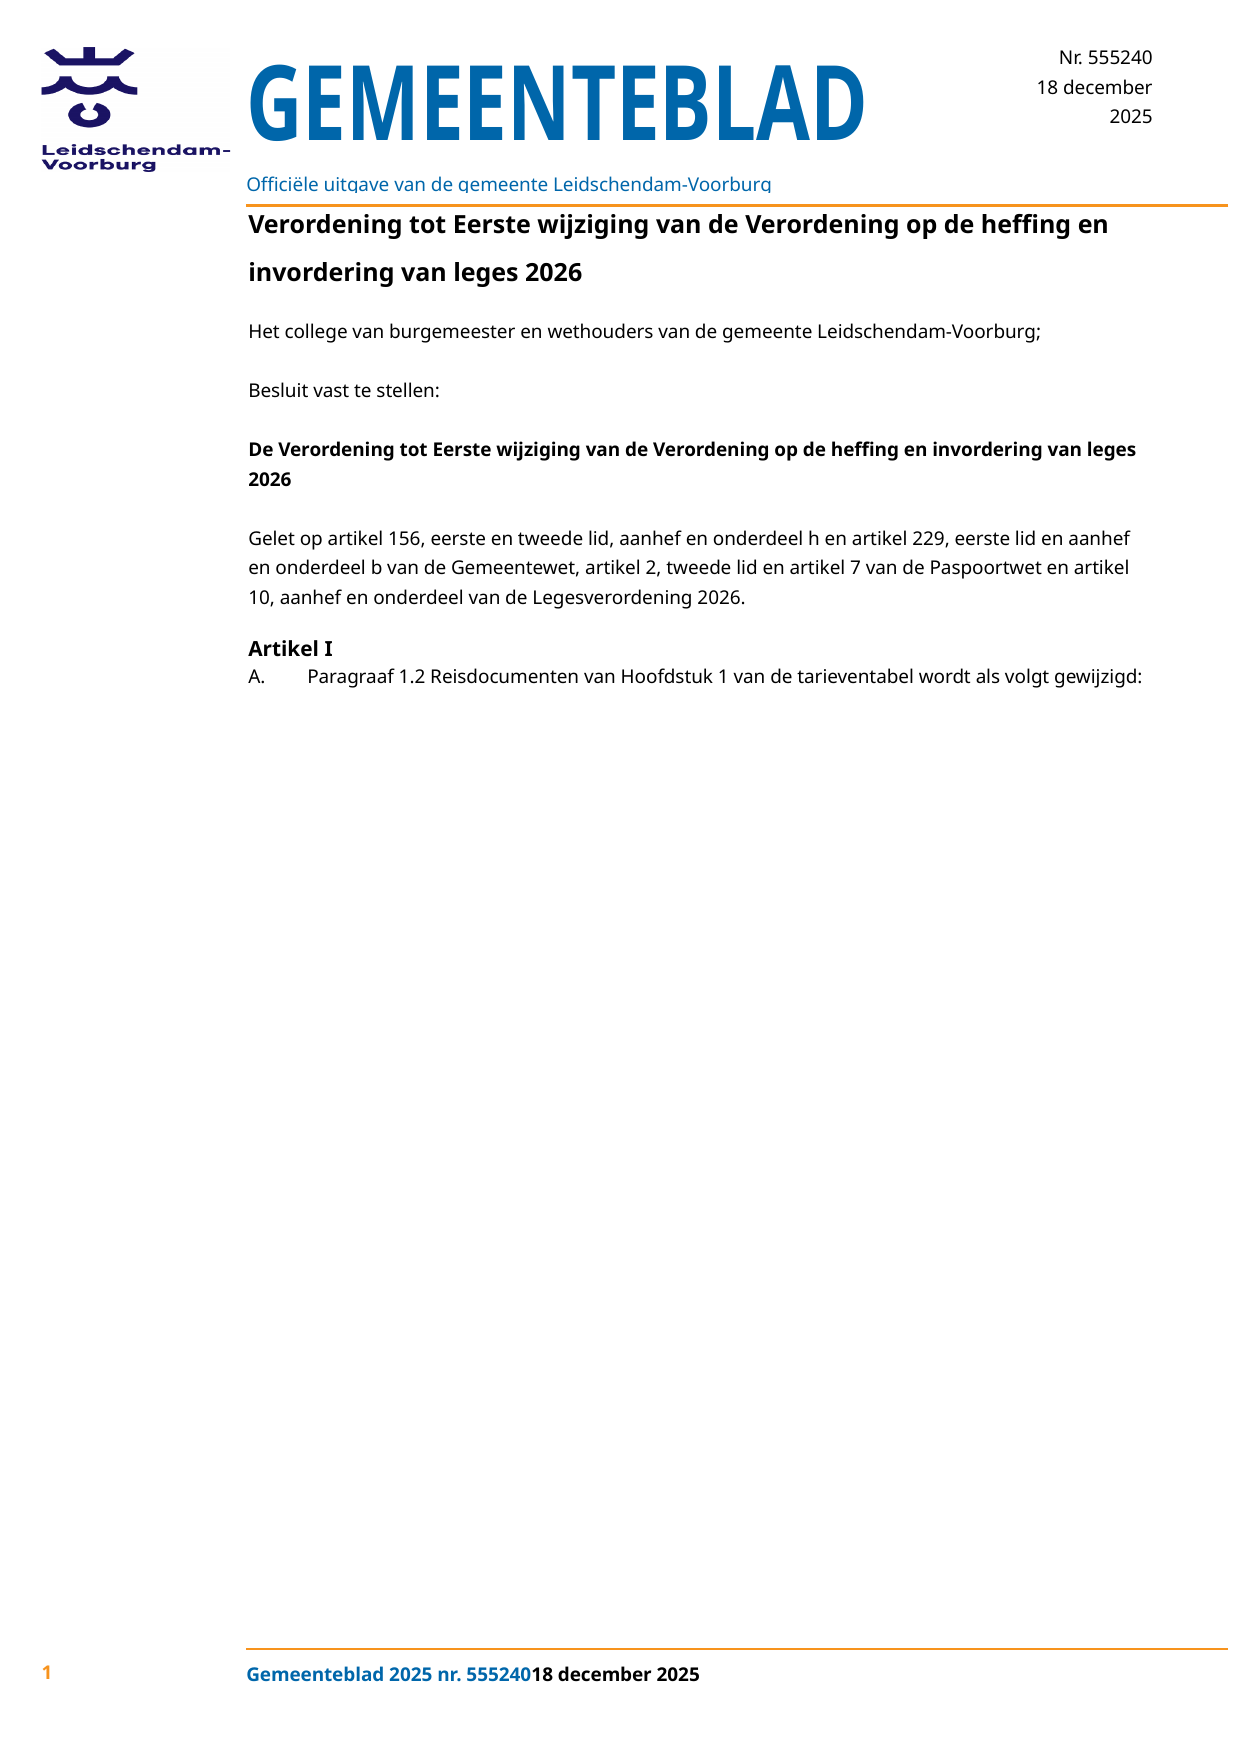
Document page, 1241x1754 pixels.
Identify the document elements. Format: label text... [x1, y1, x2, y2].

text Het college van burgemeester en wethouders van de gemeente Leidschendam-Voorburg; [248, 318, 1152, 344]
picture [41, 47, 231, 172]
text De Verordening tot Eerste wijziging van de Verordening op de heffing en invordering van leges 2026 [248, 436, 1152, 492]
text Artikel I [248, 634, 1152, 663]
text Besluit vast te stellen: [248, 377, 1152, 403]
list Paragraaf 1.2 Reisdocumenten van Hoofdstuk 1 van de tarieventabel wordt als volgt gewijzigd: [248, 663, 1152, 689]
text Verordening tot Eerste wijziging van de Verordening op de heffing en invordering van leges 2026 [248, 207, 1152, 288]
text Gelet op artikel 156, eerste en tweede lid, aanhef en onderdeel h en artikel 229, eerste lid en aanhef en onderdeel b van de Gemeentewet, artikel 2, tweede lid en artikel 7 van de Paspoortwet en artikel 10, aanhef en onderdeel van de Legesverordening 2026. [248, 525, 1152, 610]
